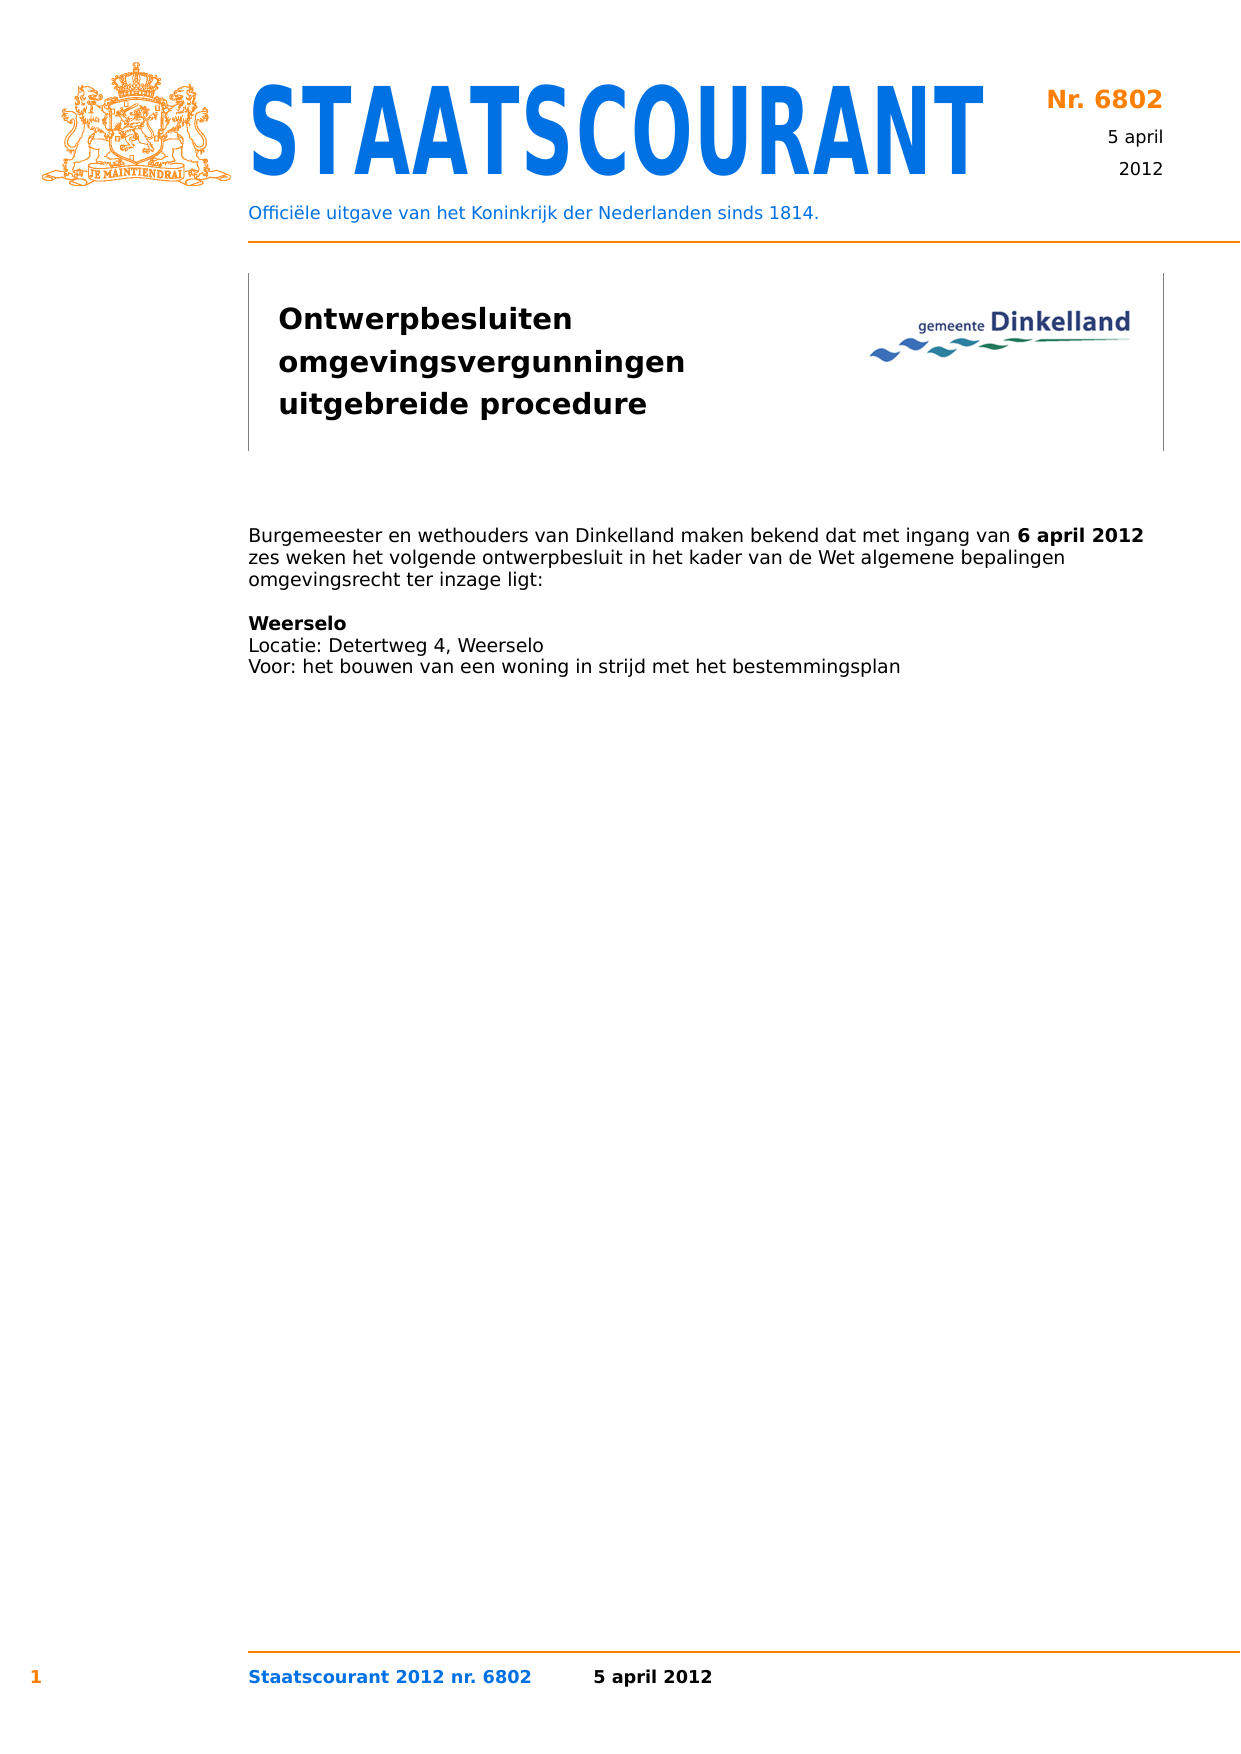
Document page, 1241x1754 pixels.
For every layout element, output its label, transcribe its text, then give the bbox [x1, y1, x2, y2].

subtitle Ontwerpbesluiten omgevingsvergunningen uitgebreide procedure [249, 273, 1163, 451]
table_cell Officiële uitgave van het Koninkrijk der Nederlanden sinds 1814. [248, 203, 1240, 241]
picture [867, 302, 1134, 368]
table_header Nr. 6802 [998, 62, 1240, 121]
text Weerselo [248, 612, 1163, 634]
text Voor: het bouwen van een woning in strijd met het bestemmingsplan [248, 656, 1163, 678]
table_cell 2012 [998, 153, 1240, 203]
table_cell 5 april [998, 121, 1240, 153]
picture [41, 62, 231, 186]
text Locatie: Detertweg 4, Weerselo [248, 634, 1163, 656]
table_header STAATSCOURANT [248, 62, 998, 203]
text Burgemeester en wethouders van Dinkelland maken bekend dat met ingang van 6 april 2012 zes weken het volgende ontwerpbesluit in het kader van de Wet algemene bepalingen omgevingsrecht ter inzage ligt: [248, 525, 1163, 591]
table_header [25, 62, 248, 241]
